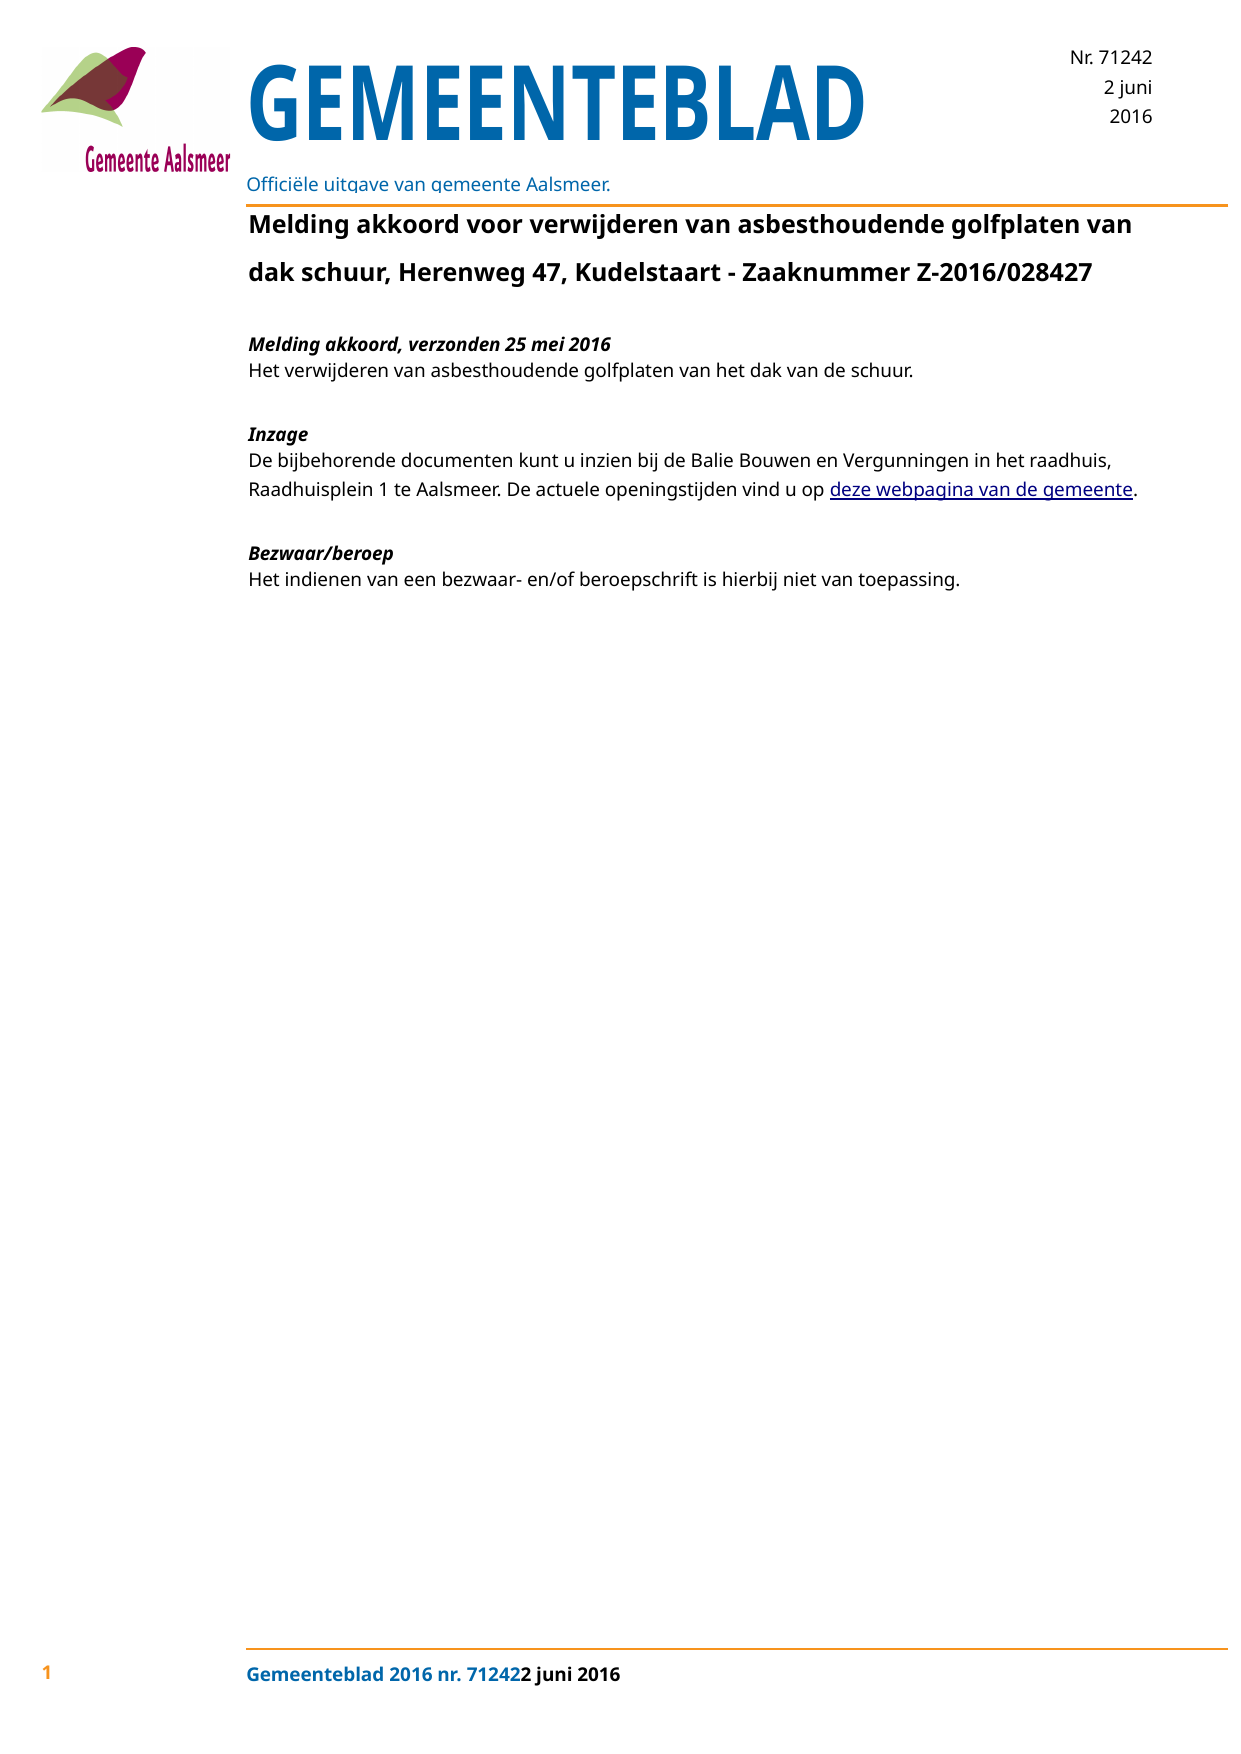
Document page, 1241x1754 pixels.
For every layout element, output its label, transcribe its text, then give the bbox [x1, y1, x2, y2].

text Het verwijderen van asbesthoudende golfplaten van het dak van de schuur. [248, 357, 1152, 383]
text De bijbehorende documenten kunt u inzien bij de Balie Bouwen en Vergunningen in het raadhuis, Raadhuisplein 1 te Aalsmeer. De actuele openingstijden vind u op deze webpagina van de gemeente. [248, 447, 1152, 502]
picture [41, 47, 231, 172]
text Inzage [248, 421, 1152, 447]
text Melding akkoord voor verwijderen van asbesthoudende golfplaten van dak schuur, Herenweg 47, Kudelstaart - Zaaknummer Z-2016/028427 [248, 207, 1152, 288]
text Melding akkoord, verzonden 25 mei 2016 [248, 331, 1152, 357]
text Het indienen van een bezwaar- en/of beroepschrift is hierbij niet van toepassing. [248, 566, 1152, 592]
text Bezwaar/beroep [248, 540, 1152, 566]
